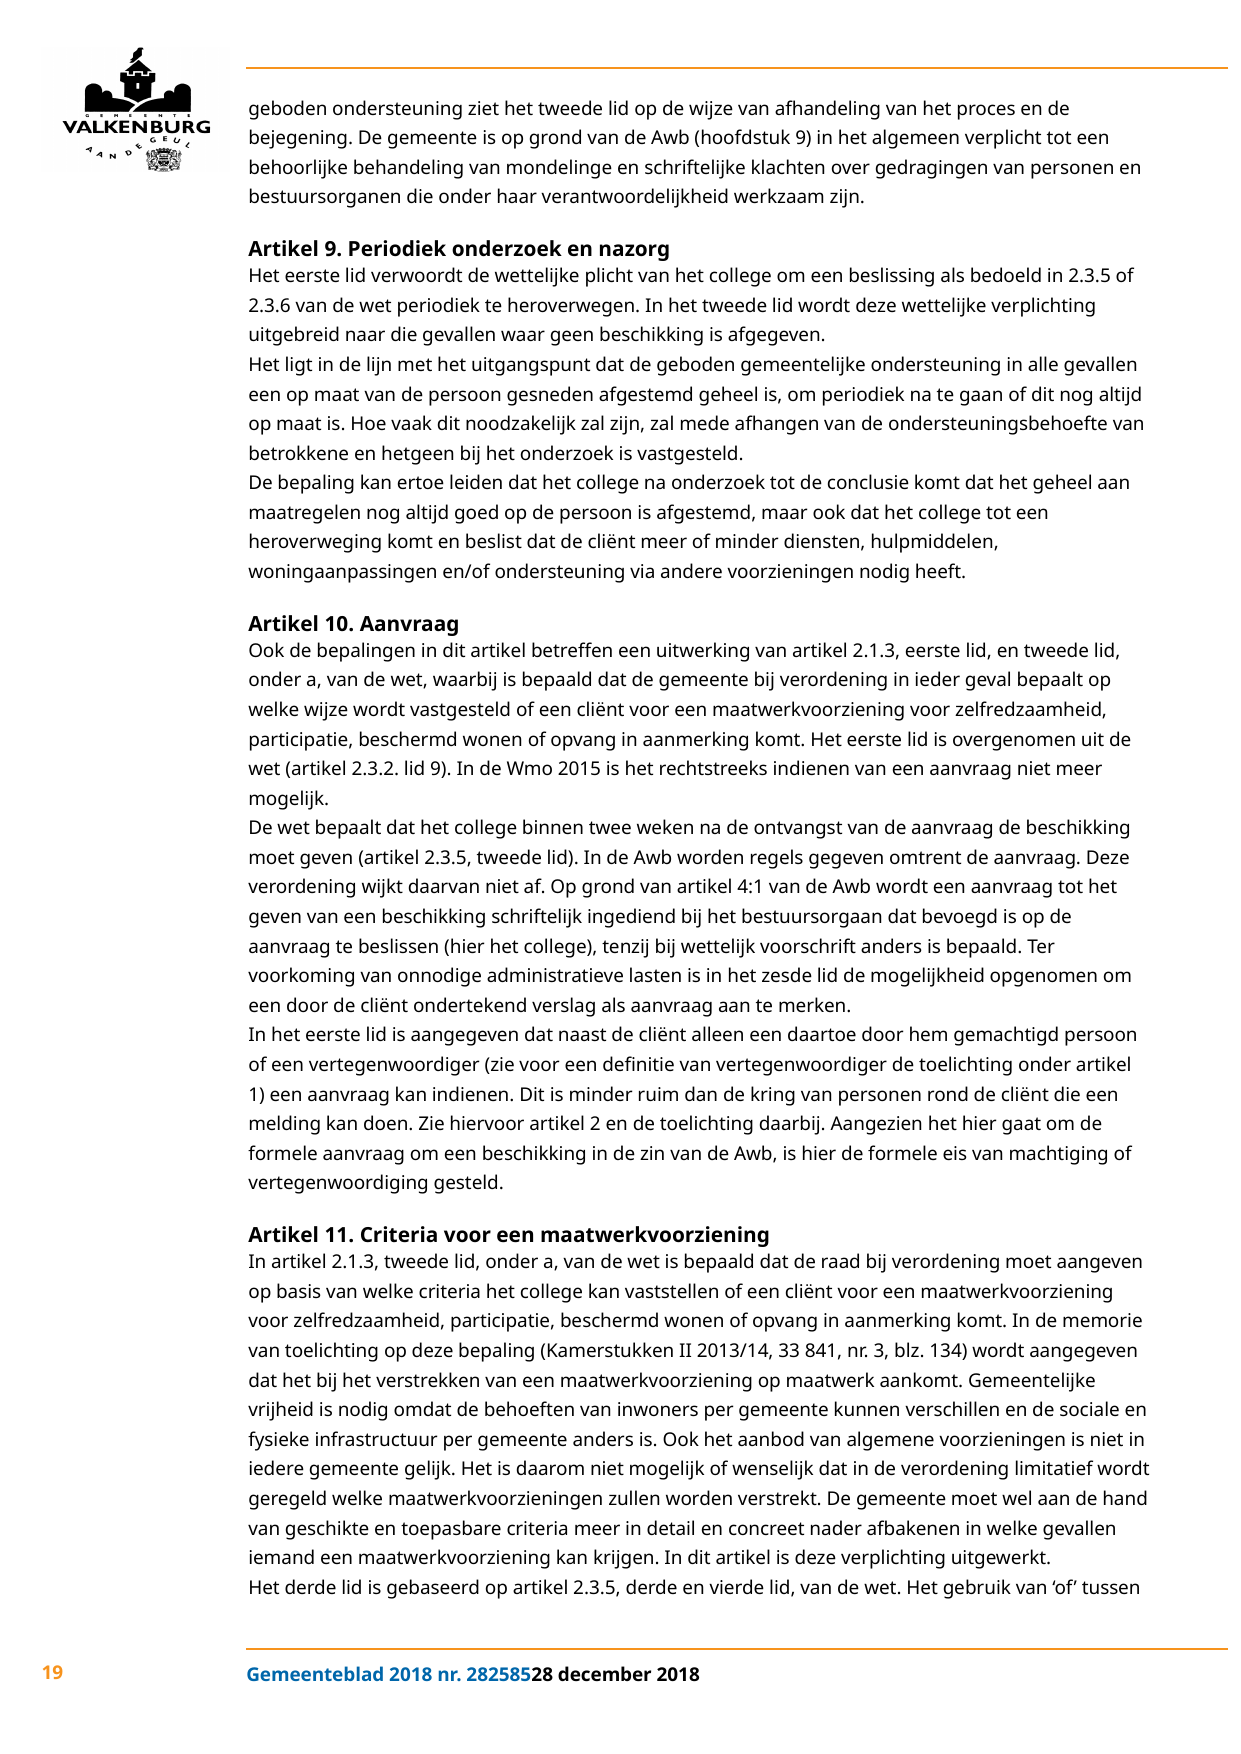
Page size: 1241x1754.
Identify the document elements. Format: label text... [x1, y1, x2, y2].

text Artikel 10. Aanvraag [248, 609, 1152, 637]
text Het ligt in de lijn met het uitgangspunt dat de geboden gemeentelijke ondersteuning in alle gevallen een op maat van de persoon gesneden afgestemd geheel is, om periodiek na te gaan of dit nog altijd op maat is. Hoe vaak dit noodzakelijk zal zijn, zal mede afhangen van de ondersteuningsbehoefte van betrokkene en hetgeen bij het onderzoek is vastgesteld. [248, 351, 1152, 466]
text In artikel 2.1.3, tweede lid, onder a, van de wet is bepaald dat de raad bij verordening moet aangeven op basis van welke criteria het college kan vaststellen of een cliënt voor een maatwerkvoorziening voor zelfredzaamheid, participatie, beschermd wonen of opvang in aanmerking komt. In de memorie van toelichting op deze bepaling (Kamerstukken II 2013/14, 33 841, nr. 3, blz. 134) wordt aangegeven dat het bij het verstrekken van een maatwerkvoorziening op maatwerk aankomt. Gemeentelijke vrijheid is nodig omdat de behoeften van inwoners per gemeente kunnen verschillen en de sociale en fysieke infrastructuur per gemeente anders is. Ook het aanbod van algemene voorzieningen is niet in iedere gemeente gelijk. Het is daarom niet mogelijk of wenselijk dat in de verordening limitatief wordt geregeld welke maatwerkvoorzieningen zullen worden verstrekt. De gemeente moet wel aan de hand van geschikte en toepasbare criteria meer in detail en concreet nader afbakenen in welke gevallen iemand een maatwerkvoorziening kan krijgen. In dit artikel is deze verplichting uitgewerkt. [248, 1248, 1152, 1570]
text De bepaling kan ertoe leiden dat het college na onderzoek tot de conclusie komt dat het geheel aan maatregelen nog altijd goed op de persoon is afgestemd, maar ook dat het college tot een heroverweging komt en beslist dat de cliënt meer of minder diensten, hulpmiddelen, woningaanpassingen en/of ondersteuning via andere voorzieningen nodig heeft. [248, 469, 1152, 584]
text geboden ondersteuning ziet het tweede lid op de wijze van afhandeling van het proces en de bejegening. De gemeente is op grond van de Awb (hoofdstuk 9) in het algemeen verplicht tot een behoorlijke behandeling van mondelinge en schriftelijke klachten over gedragingen van personen en bestuursorganen die onder haar verantwoordelijkheid werkzaam zijn. [248, 95, 1152, 209]
text In het eerste lid is aangegeven dat naast de cliënt alleen een daartoe door hem gemachtigd persoon of een vertegenwoordiger (zie voor een definitie van vertegenwoordiger de toelichting onder artikel 1) een aanvraag kan indienen. Dit is minder ruim dan de kring van personen rond de cliënt die een melding kan doen. Zie hiervoor artikel 2 en de toelichting daarbij. Aangezien het hier gaat om de formele aanvraag om een beschikking in de zin van de Awb, is hier de formele eis van machtiging of vertegenwoordiging gesteld. [248, 1022, 1152, 1195]
picture [41, 47, 231, 172]
text Het eerste lid verwoordt de wettelijke plicht van het college om een beslissing als bedoeld in 2.3.5 of 2.3.6 van de wet periodiek te heroverwegen. In het tweede lid wordt deze wettelijke verplichting uitgebreid naar die gevallen waar geen beschikking is afgegeven. [248, 262, 1152, 347]
text De wet bepaalt dat het college binnen twee weken na de ontvangst van de aanvraag de beschikking moet geven (artikel 2.3.5, tweede lid). In de Awb worden regels gegeven omtrent de aanvraag. Deze verordening wijkt daarvan niet af. Op grond van artikel 4:1 van de Awb wordt een aanvraag tot het geven van een beschikking schriftelijk ingediend bij het bestuursorgaan dat bevoegd is op de aanvraag te beslissen (hier het college), tenzij bij wettelijk voorschrift anders is bepaald. Ter voorkoming van onnodige administratieve lasten is in het zesde lid de mogelijkheid opgenomen om een door de cliënt ondertekend verslag als aanvraag aan te merken. [248, 814, 1152, 1018]
text Artikel 9. Periodiek onderzoek en nazorg [248, 234, 1152, 262]
text Ook de bepalingen in dit artikel betreffen een uitwerking van artikel 2.1.3, eerste lid, en tweede lid, onder a, van de wet, waarbij is bepaald dat de gemeente bij verordening in ieder geval bepaalt op welke wijze wordt vastgesteld of een cliënt voor een maatwerkvoorziening voor zelfredzaamheid, participatie, beschermd wonen of opvang in aanmerking komt. Het eerste lid is overgenomen uit de wet (artikel 2.3.2. lid 9). In de Wmo 2015 is het rechtstreeks indienen van een aanvraag niet meer mogelijk. [248, 637, 1152, 811]
text Artikel 11. Criteria voor een maatwerkvoorziening [248, 1220, 1152, 1248]
text Het derde lid is gebaseerd op artikel 2.3.5, derde en vierde lid, van de wet. Het gebruik van ‘of’ tussen [248, 1574, 1152, 1599]
